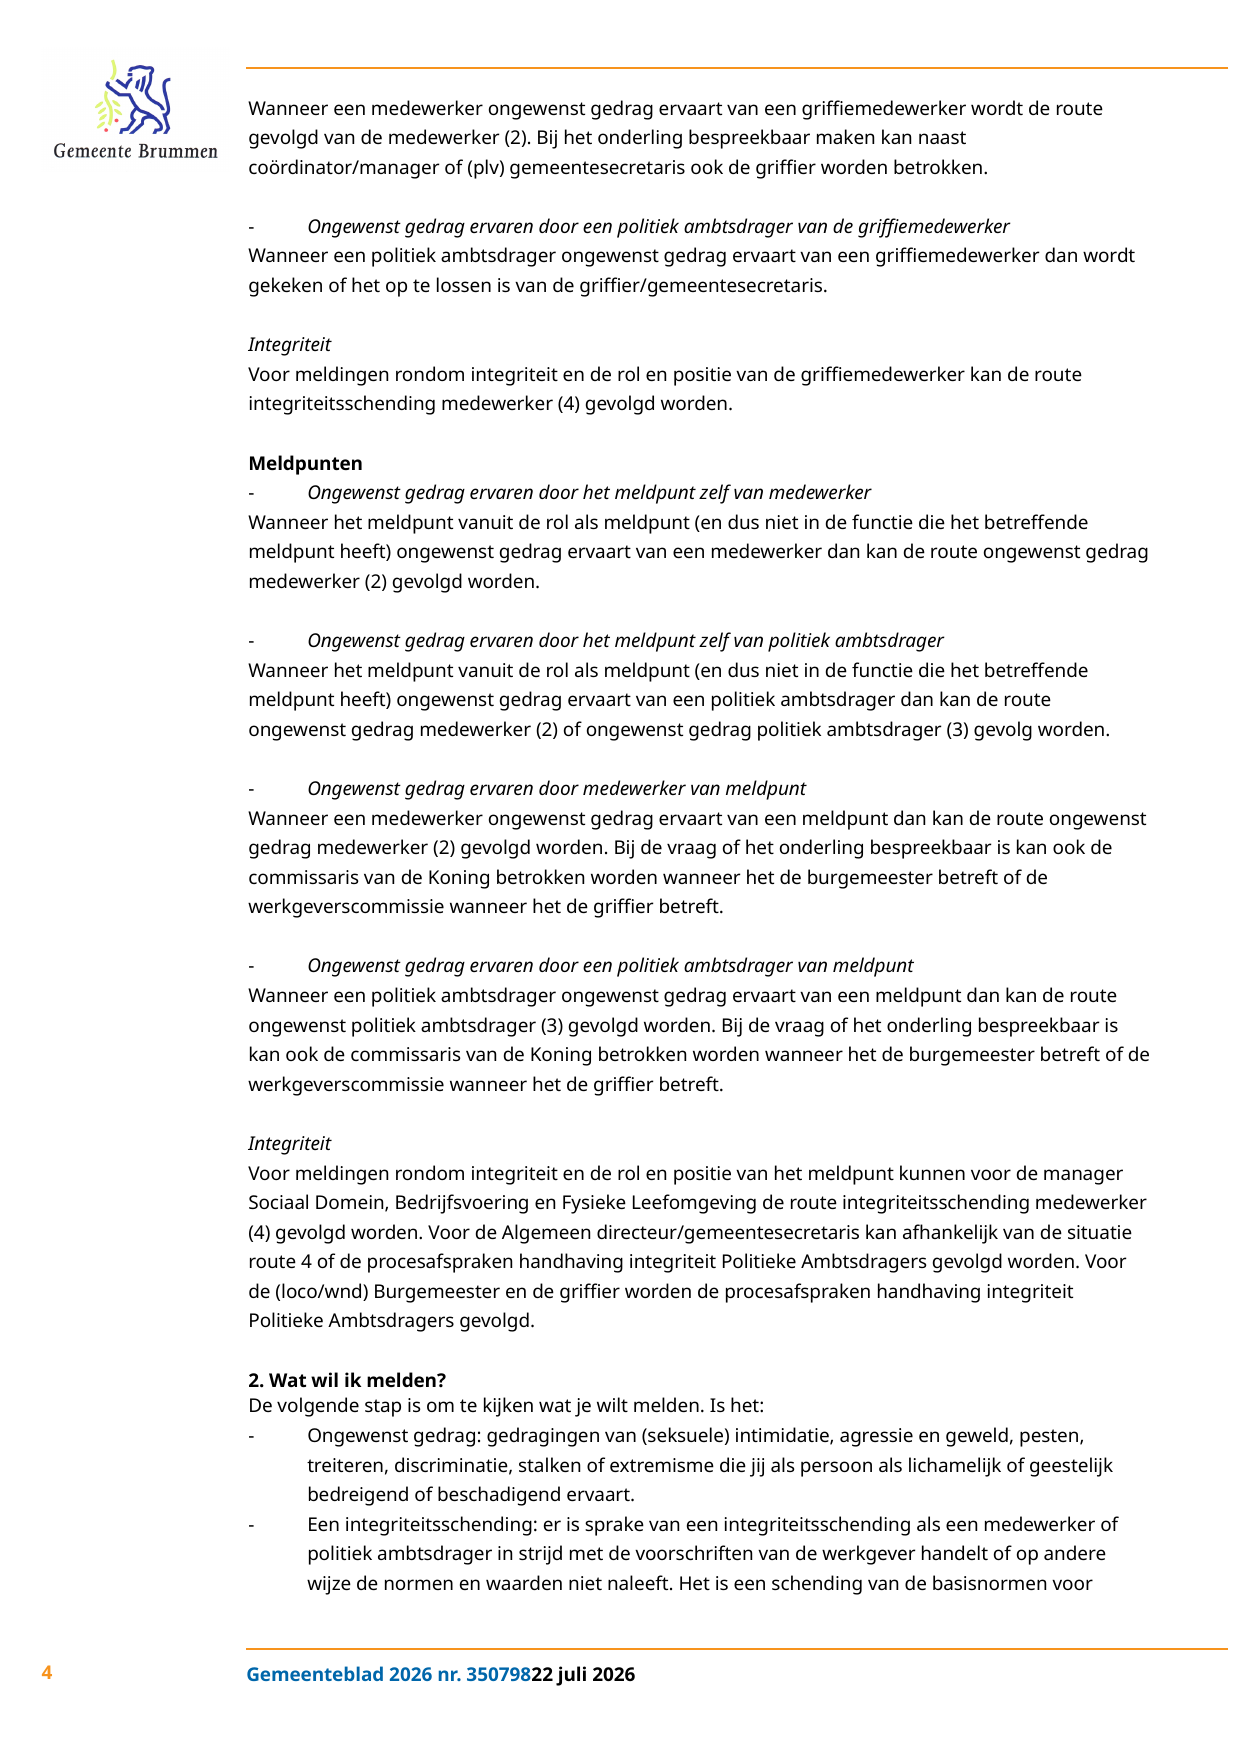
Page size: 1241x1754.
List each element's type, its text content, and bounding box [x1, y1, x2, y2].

list Ongewenst gedrag ervaren door een politiek ambtsdrager van meldpunt [248, 953, 1152, 978]
list Ongewenst gedrag ervaren door een politiek ambtsdrager van de griffiemedewerker [248, 213, 1152, 239]
text Wanneer een politiek ambtsdrager ongewenst gedrag ervaart van een griffiemedewerker dan wordt gekeken of het op te lossen is van de griffier/gemeentesecretaris. [248, 243, 1152, 298]
text Voor meldingen rondom integriteit en de rol en positie van de griffiemedewerker kan de route integriteitsschending medewerker (4) gevolgd worden. [248, 361, 1152, 416]
text Wanneer een medewerker ongewenst gedrag ervaart van een griffiemedewerker wordt de route gevolgd van de medewerker (2). Bij het onderling bespreekbaar maken kan naast coördinator/manager of (plv) gemeentesecretaris ook de griffier worden betrokken. [248, 95, 1152, 180]
list Ongewenst gedrag ervaren door het meldpunt zelf van medewerker [248, 479, 1152, 505]
picture [41, 47, 231, 172]
list Ongewenst gedrag: gedragingen van (seksuele) intimidatie, agressie en geweld, pesten, treiteren, discriminatie, stalken of extremisme die jij als persoon als lichamelijk of geestelijk bedreigend of beschadigend ervaart. [248, 1422, 1152, 1507]
list Ongewenst gedrag ervaren door het meldpunt zelf van politiek ambtsdrager [248, 627, 1152, 653]
text Wanneer het meldpunt vanuit de rol als meldpunt (en dus niet in de functie die het betreffende meldpunt heeft) ongewenst gedrag ervaart van een medewerker dan kan de route ongewenst gedrag medewerker (2) gevolgd worden. [248, 509, 1152, 594]
text Integriteit [248, 331, 1152, 357]
text De volgende stap is om te kijken wat je wilt melden. Is het: [248, 1393, 1152, 1418]
text Wanneer een politiek ambtsdrager ongewenst gedrag ervaart van een meldpunt dan kan de route ongewenst politiek ambtsdrager (3) gevolgd worden. Bij de vraag of het onderling bespreekbaar is kan ook de commissaris van de Koning betrokken worden wanneer het de burgemeester betreft of de werkgeverscommissie wanneer het de griffier betreft. [248, 982, 1152, 1097]
text Integriteit [248, 1130, 1152, 1156]
text Wanneer een medewerker ongewenst gedrag ervaart van een meldpunt dan kan de route ongewenst gedrag medewerker (2) gevolgd worden. Bij de vraag of het onderling bespreekbaar is kan ook de commissaris van de Koning betrokken worden wanneer het de burgemeester betreft of de werkgeverscommissie wanneer het de griffier betreft. [248, 805, 1152, 919]
text 2. Wat wil ik melden? [248, 1367, 1152, 1393]
text Wanneer het meldpunt vanuit de rol als meldpunt (en dus niet in de functie die het betreffende meldpunt heeft) ongewenst gedrag ervaart van een politiek ambtsdrager dan kan de route ongewenst gedrag medewerker (2) of ongewenst gedrag politiek ambtsdrager (3) gevolg worden. [248, 657, 1152, 742]
text Meldpunten [248, 450, 1152, 476]
list Een integriteitsschending: er is sprake van een integriteitsschending als een medewerker of politiek ambtsdrager in strijd met de voorschriften van de werkgever handelt of op andere wijze de normen en waarden niet naleeft. Het is een schending van de basisnormen voor [248, 1511, 1152, 1596]
list Ongewenst gedrag ervaren door medewerker van meldpunt [248, 775, 1152, 801]
text Voor meldingen rondom integriteit en de rol en positie van het meldpunt kunnen voor de manager Sociaal Domein, Bedrijfsvoering en Fysieke Leefomgeving de route integriteitsschending medewerker (4) gevolgd worden. Voor de Algemeen directeur/gemeentesecretaris kan afhankelijk van de situatie route 4 of de procesafspraken handhaving integriteit Politieke Ambtsdragers gevolgd worden. Voor de (loco/wnd) Burgemeester en de griffier worden de procesafspraken handhaving integriteit Politieke Ambtsdragers gevolgd. [248, 1160, 1152, 1333]
